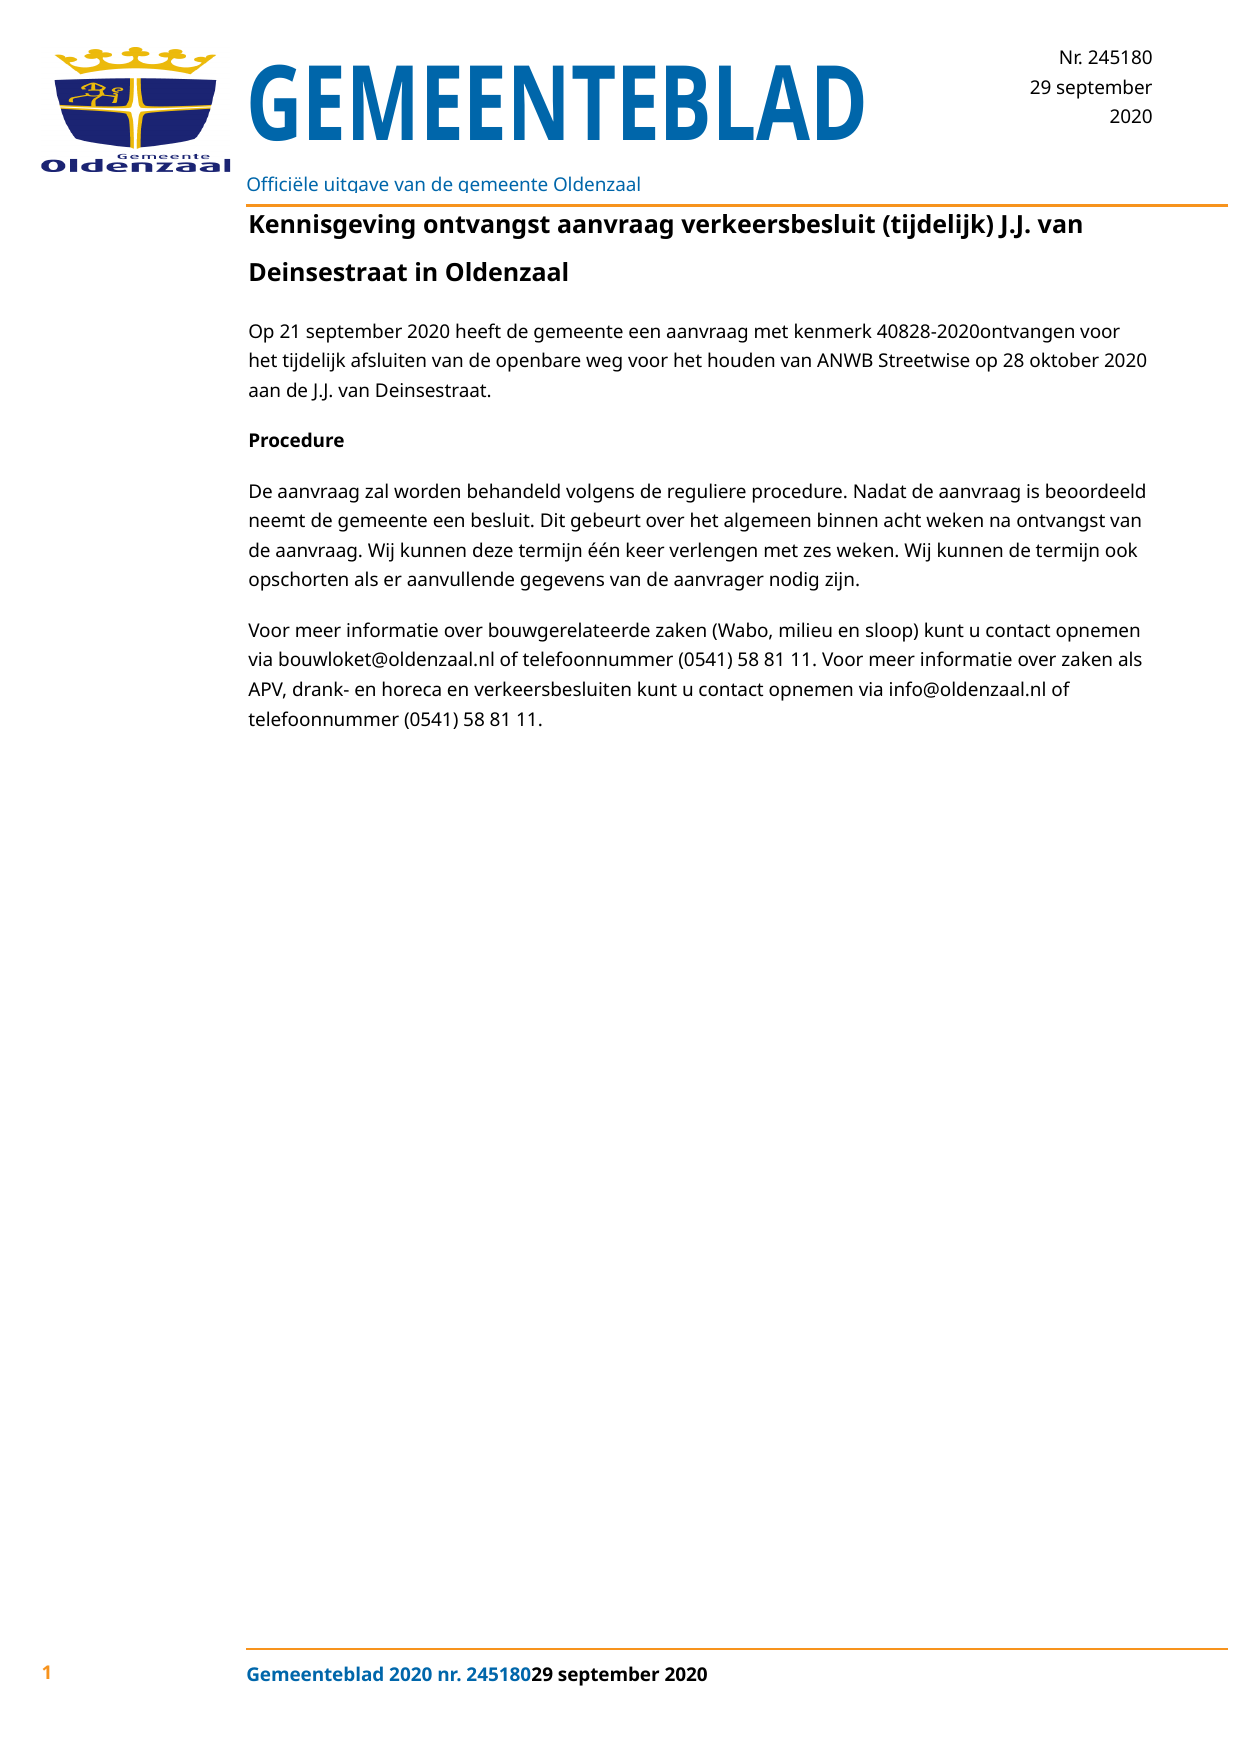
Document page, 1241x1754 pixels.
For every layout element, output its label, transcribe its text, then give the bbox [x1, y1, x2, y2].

picture [41, 47, 231, 172]
text Op 21 september 2020 heeft de gemeente een aanvraag met kenmerk 40828-2020ontvangen voor het tijdelijk afsluiten van de openbare weg voor het houden van ANWB Streetwise op 28 oktober 2020 aan de J.J. van Deinsestraat. [248, 318, 1152, 403]
text Procedure [248, 427, 1152, 453]
text De aanvraag zal worden behandeld volgens de reguliere procedure. Nadat de aanvraag is beoordeeld neemt de gemeente een besluit. Dit gebeurt over het algemeen binnen acht weken na ontvangst van de aanvraag. Wij kunnen deze termijn één keer verlengen met zes weken. Wij kunnen de termijn ook opschorten als er aanvullende gegevens van de aanvrager nodig zijn. [248, 478, 1152, 592]
text Voor meer informatie over bouwgerelateerde zaken (Wabo, milieu en sloop) kunt u contact opnemen via bouwloket@oldenzaal.nl of telefoonnummer (0541) 58 81 11. Voor meer informatie over zaken als APV, drank- en horeca en verkeersbesluiten kunt u contact opnemen via info@oldenzaal.nl of telefoonnummer (0541) 58 81 11. [248, 617, 1152, 732]
text Kennisgeving ontvangst aanvraag verkeersbesluit (tijdelijk) J.J. van Deinsestraat in Oldenzaal [248, 207, 1152, 288]
